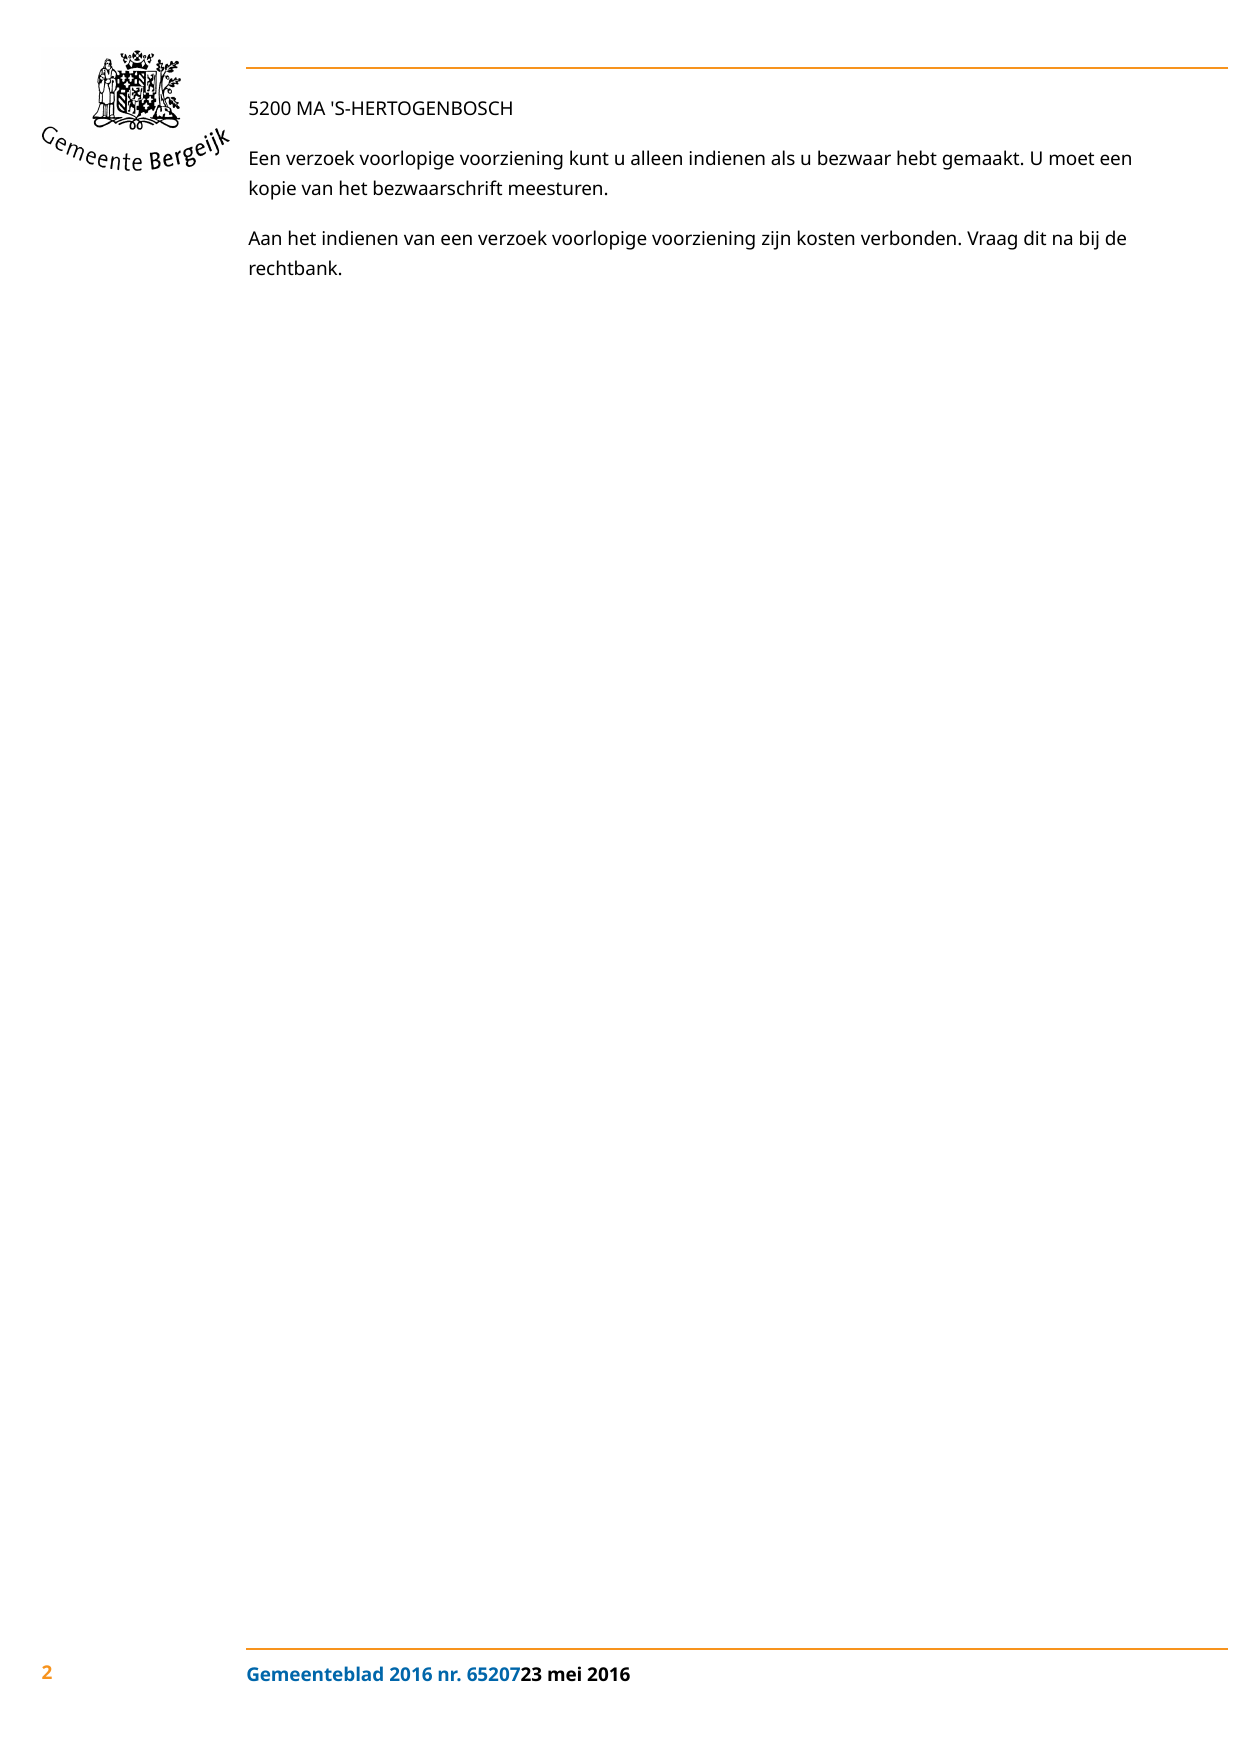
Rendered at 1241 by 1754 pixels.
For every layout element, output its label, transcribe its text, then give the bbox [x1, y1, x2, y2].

text Een verzoek voorlopige voorziening kunt u alleen indienen als u bezwaar hebt gemaakt. U moet een kopie van het bezwaarschrift meesturen. [248, 145, 1152, 201]
text 5200 MA 'S-HERTOGENBOSCH [248, 95, 1152, 121]
text Aan het indienen van een verzoek voorlopige voorziening zijn kosten verbonden. Vraag dit na bij de rechtbank. [248, 225, 1152, 281]
picture [41, 47, 231, 172]
